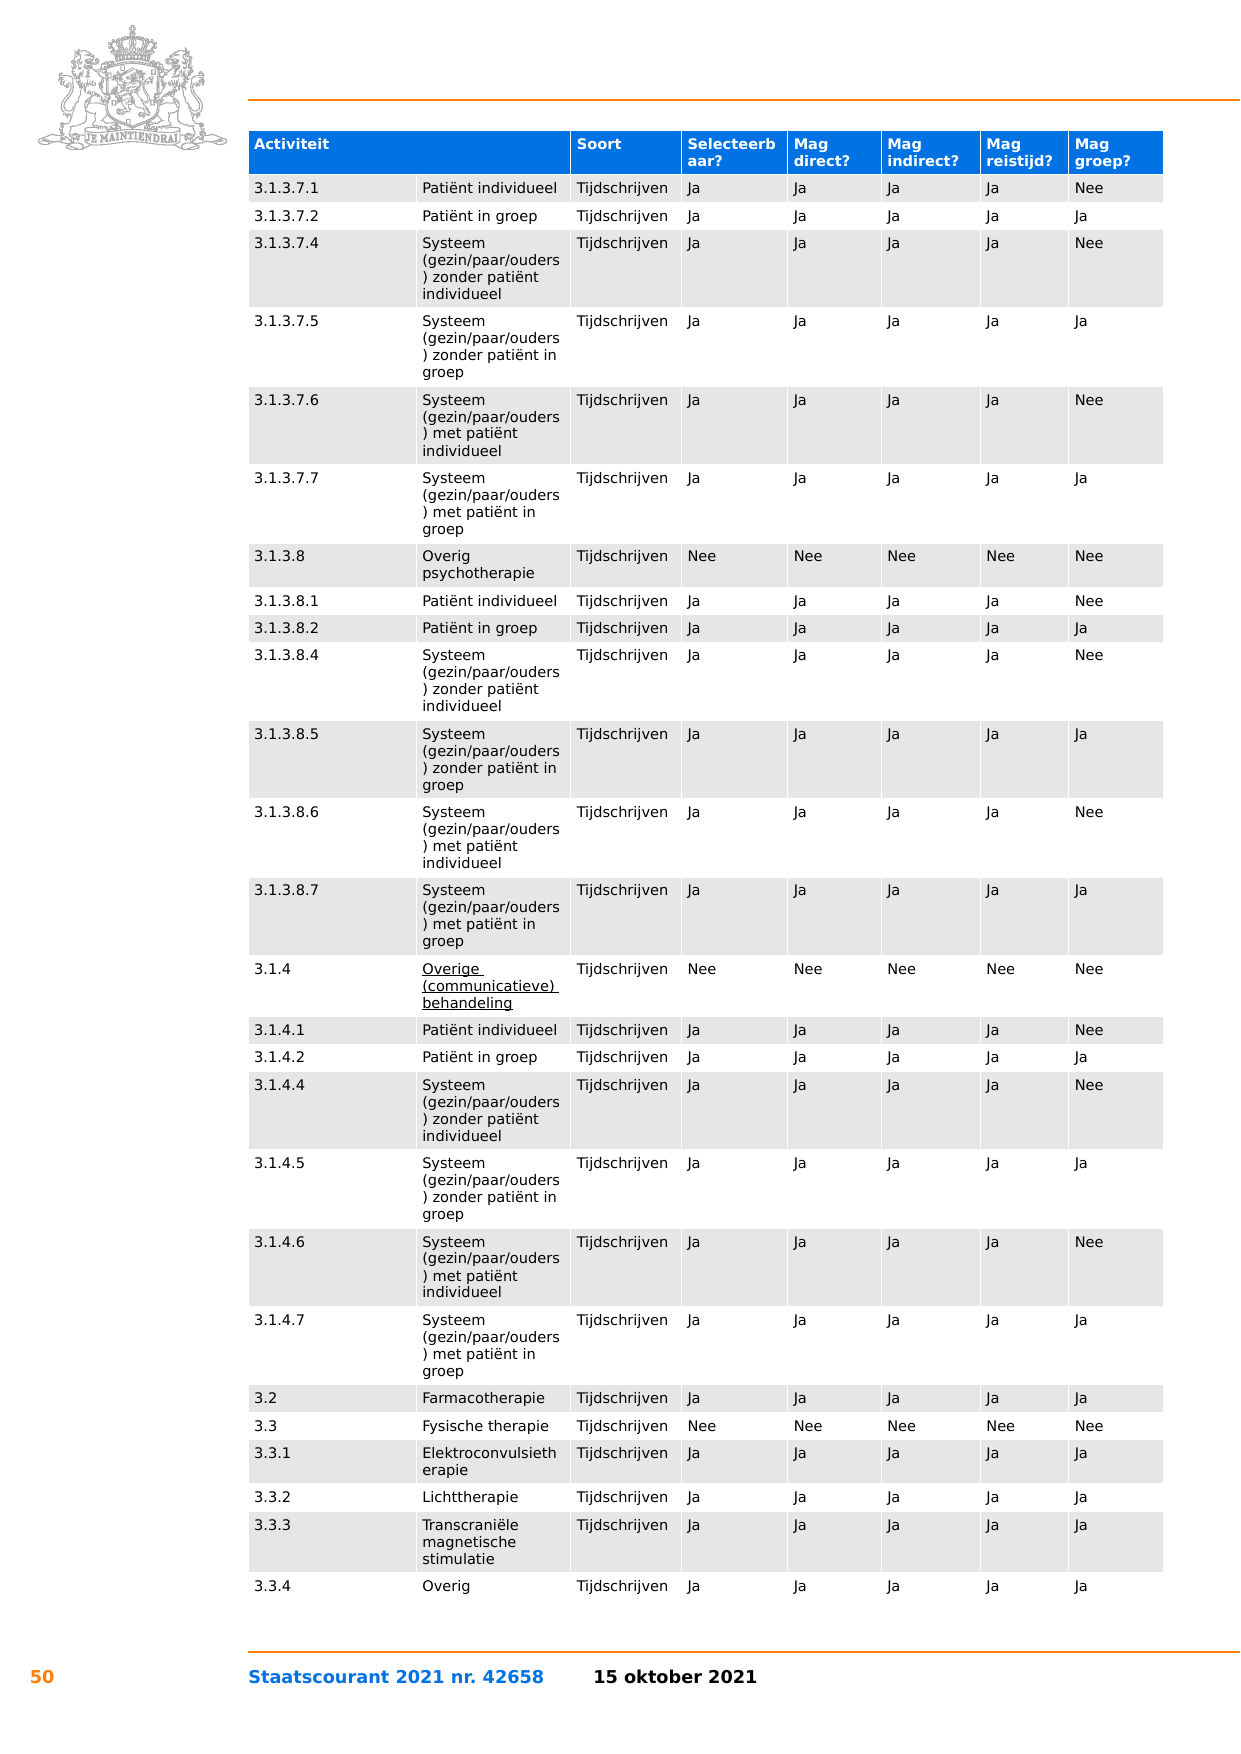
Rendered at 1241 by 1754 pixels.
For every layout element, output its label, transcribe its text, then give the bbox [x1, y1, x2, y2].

table_cell Ja [981, 387, 1068, 464]
table_cell Systeem (gezin/paar/ouders) zonder patiënt in groep [417, 721, 570, 798]
table_cell Ja [682, 230, 787, 307]
table_cell Ja [981, 175, 1068, 202]
table_cell Ja [981, 643, 1068, 720]
table_cell Tijdschrijven [571, 387, 681, 464]
table_cell Lichttherapie [417, 1485, 570, 1511]
table_cell Systeem (gezin/paar/ouders) met patiënt in groep [417, 465, 570, 542]
table_cell Tijdschrijven [571, 465, 681, 542]
table_cell Nee [1069, 1072, 1163, 1149]
table_cell Nee [1069, 544, 1163, 587]
table_cell Ja [788, 175, 881, 202]
table_cell Ja [1069, 309, 1163, 386]
table_header Mag indirect? [882, 131, 980, 174]
table_cell Tijdschrijven [571, 643, 681, 720]
table_cell Ja [981, 1150, 1068, 1228]
table_cell 3.1.4.2 [249, 1045, 416, 1071]
table_cell Ja [1069, 1440, 1163, 1483]
table_cell Ja [981, 465, 1068, 542]
table_cell Ja [981, 203, 1068, 229]
table_cell 3.1.3.8.6 [249, 799, 416, 877]
table_cell Ja [788, 387, 881, 464]
table_cell 3.1.3.8.5 [249, 721, 416, 798]
table_cell Ja [682, 1017, 787, 1044]
table_cell Ja [1069, 1385, 1163, 1412]
table_cell Ja [1069, 721, 1163, 798]
table_cell Ja [981, 1045, 1068, 1071]
table_cell Nee [882, 956, 980, 1016]
table_cell 3.1.4.6 [249, 1229, 416, 1306]
table_cell Ja [981, 1573, 1068, 1600]
table_cell Ja [1069, 1150, 1163, 1228]
table_cell Tijdschrijven [571, 1229, 681, 1306]
table_cell Tijdschrijven [571, 1017, 681, 1044]
table_cell Nee [682, 544, 787, 587]
table_cell 3.1.4 [249, 956, 416, 1016]
table_cell Ja [981, 1307, 1068, 1384]
table_cell Ja [682, 643, 787, 720]
table_cell Ja [788, 1072, 881, 1149]
table_cell Tijdschrijven [571, 721, 681, 798]
table_cell Ja [682, 1485, 787, 1511]
table_cell Ja [682, 1150, 787, 1228]
table_header Mag direct? [788, 131, 881, 174]
table_cell 3.1.3.8.7 [249, 878, 416, 955]
table_cell Patiënt in groep [417, 615, 570, 642]
table_cell Ja [882, 175, 980, 202]
table_cell Nee [682, 1413, 787, 1439]
table_cell Ja [788, 230, 881, 307]
table_cell Ja [682, 1512, 787, 1572]
table_cell Ja [1069, 1045, 1163, 1071]
table_cell Tijdschrijven [571, 1150, 681, 1228]
table_cell Ja [882, 1385, 980, 1412]
table_cell Ja [682, 1440, 787, 1483]
table_cell Tijdschrijven [571, 615, 681, 642]
table_cell Tijdschrijven [571, 1485, 681, 1511]
table_cell 3.3.4 [249, 1573, 416, 1600]
table_cell Ja [682, 799, 787, 877]
table_cell Ja [1069, 465, 1163, 542]
table_cell Ja [882, 309, 980, 386]
table_cell Transcraniële magnetische stimulatie [417, 1512, 570, 1572]
table_cell 3.3.2 [249, 1485, 416, 1511]
table_cell Ja [981, 1440, 1068, 1483]
table_cell Ja [788, 203, 881, 229]
table_cell Ja [788, 1307, 881, 1384]
table_cell Systeem (gezin/paar/ouders) zonder patiënt individueel [417, 230, 570, 307]
table_header Selecteerbaar? [682, 131, 787, 174]
table_cell Ja [788, 799, 881, 877]
table_cell Ja [882, 721, 980, 798]
table_cell Farmacotherapie [417, 1385, 570, 1412]
table_cell 3.1.4.4 [249, 1072, 416, 1149]
table_cell Ja [788, 1017, 881, 1044]
table_cell Ja [882, 1485, 980, 1511]
table_cell Ja [882, 387, 980, 464]
table_cell Ja [682, 1072, 787, 1149]
table_cell Nee [981, 956, 1068, 1016]
table_cell Ja [682, 1307, 787, 1384]
table_cell 3.1.4.7 [249, 1307, 416, 1384]
table_cell Ja [981, 1072, 1068, 1149]
table_cell Tijdschrijven [571, 588, 681, 614]
table_cell Tijdschrijven [571, 203, 681, 229]
table_cell Ja [981, 1017, 1068, 1044]
table_cell Ja [981, 588, 1068, 614]
table_cell Ja [1069, 615, 1163, 642]
table_cell Overig psychotherapie [417, 544, 570, 587]
table_cell Nee [788, 956, 881, 1016]
table_cell Ja [882, 203, 980, 229]
table_cell Ja [981, 615, 1068, 642]
table_cell Nee [1069, 230, 1163, 307]
table_cell 3.3.3 [249, 1512, 416, 1572]
table_cell Fysische therapie [417, 1413, 570, 1439]
table_cell Ja [682, 1045, 787, 1071]
table_cell Ja [788, 588, 881, 614]
table_cell Tijdschrijven [571, 1573, 681, 1600]
table_cell Ja [882, 1307, 980, 1384]
table_cell Overige (communicatieve) behandeling [417, 956, 570, 1016]
table_cell Ja [882, 1512, 980, 1572]
table_cell Overig [417, 1573, 570, 1600]
table_cell Ja [682, 721, 787, 798]
table_cell Tijdschrijven [571, 1512, 681, 1572]
table_cell 3.2 [249, 1385, 416, 1412]
table_cell Ja [882, 1017, 980, 1044]
table_cell 3.1.3.7.2 [249, 203, 416, 229]
table_cell 3.1.4.5 [249, 1150, 416, 1228]
table_cell Nee [1069, 1017, 1163, 1044]
table_cell Nee [682, 956, 787, 1016]
table_cell Ja [882, 878, 980, 955]
table_cell Ja [1069, 203, 1163, 229]
table_cell Ja [788, 615, 881, 642]
table_cell Nee [882, 544, 980, 587]
table_cell Systeem (gezin/paar/ouders) met patiënt in groep [417, 878, 570, 955]
table_cell Ja [882, 1229, 980, 1306]
table_cell Nee [1069, 799, 1163, 877]
table_cell Ja [682, 387, 787, 464]
table_cell Tijdschrijven [571, 1307, 681, 1384]
table_cell Ja [981, 721, 1068, 798]
table_cell 3.1.3.8.2 [249, 615, 416, 642]
table_cell 3.1.3.8.1 [249, 588, 416, 614]
table_cell Tijdschrijven [571, 1045, 681, 1071]
table_cell Ja [882, 588, 980, 614]
table_cell Ja [788, 1150, 881, 1228]
table_cell Ja [981, 1512, 1068, 1572]
table_header Mag reistijd? [981, 131, 1068, 174]
table_cell Ja [788, 1385, 881, 1412]
table_cell Tijdschrijven [571, 1072, 681, 1149]
table_cell Systeem (gezin/paar/ouders) zonder patiënt individueel [417, 643, 570, 720]
table_cell Tijdschrijven [571, 878, 681, 955]
table_cell Ja [788, 1512, 881, 1572]
table_cell Tijdschrijven [571, 799, 681, 877]
table_cell 3.1.3.8 [249, 544, 416, 587]
table_cell Ja [788, 1440, 881, 1483]
table_cell Ja [682, 175, 787, 202]
table_cell Nee [882, 1413, 980, 1439]
table_cell Tijdschrijven [571, 175, 681, 202]
table_cell 3.1.3.7.5 [249, 309, 416, 386]
table_cell Ja [682, 1573, 787, 1600]
table_cell Ja [882, 643, 980, 720]
table_cell Systeem (gezin/paar/ouders) zonder patiënt in groep [417, 1150, 570, 1228]
table_cell Ja [882, 1150, 980, 1228]
table_cell Systeem (gezin/paar/ouders) met patiënt individueel [417, 799, 570, 877]
table_cell Patiënt individueel [417, 588, 570, 614]
table_cell 3.3 [249, 1413, 416, 1439]
table_cell Ja [682, 1385, 787, 1412]
table_cell Ja [1069, 878, 1163, 955]
table_cell Ja [682, 878, 787, 955]
table_cell Ja [682, 1229, 787, 1306]
table_cell 3.1.3.7.6 [249, 387, 416, 464]
table_cell Systeem (gezin/paar/ouders) met patiënt individueel [417, 1229, 570, 1306]
table_cell Nee [1069, 588, 1163, 614]
table_cell Ja [1069, 1307, 1163, 1384]
table_cell Elektroconvulsietherapie [417, 1440, 570, 1483]
table_cell Nee [1069, 643, 1163, 720]
table_cell Ja [788, 643, 881, 720]
table_cell Ja [788, 1045, 881, 1071]
table_cell Ja [788, 1229, 881, 1306]
table_cell Ja [682, 203, 787, 229]
table_cell Ja [882, 1573, 980, 1600]
table_cell Ja [981, 1485, 1068, 1511]
table_cell Patiënt individueel [417, 175, 570, 202]
table_cell Ja [981, 878, 1068, 955]
table_cell Ja [981, 1229, 1068, 1306]
table_cell Ja [882, 1072, 980, 1149]
table_cell Ja [788, 1485, 881, 1511]
table_header Activiteit [249, 131, 570, 174]
table_cell Ja [981, 1385, 1068, 1412]
table_cell Ja [1069, 1573, 1163, 1600]
table_cell Ja [788, 465, 881, 542]
table_cell Ja [682, 615, 787, 642]
table_cell Ja [882, 615, 980, 642]
table_cell Ja [882, 799, 980, 877]
table_cell Patiënt in groep [417, 203, 570, 229]
table_cell Ja [882, 1440, 980, 1483]
table_cell Systeem (gezin/paar/ouders) met patiënt in groep [417, 1307, 570, 1384]
table_cell Nee [1069, 387, 1163, 464]
table_cell Ja [981, 309, 1068, 386]
table_cell Tijdschrijven [571, 1440, 681, 1483]
table_cell Ja [882, 465, 980, 542]
table_cell Nee [788, 1413, 881, 1439]
table_cell Tijdschrijven [571, 956, 681, 1016]
table_cell Ja [788, 1573, 881, 1600]
table_cell Tijdschrijven [571, 230, 681, 307]
table_cell Nee [788, 544, 881, 587]
table_cell Nee [1069, 175, 1163, 202]
table_cell Systeem (gezin/paar/ouders) zonder patiënt in groep [417, 309, 570, 386]
table_cell Patiënt in groep [417, 1045, 570, 1071]
table_cell Nee [1069, 1413, 1163, 1439]
table_cell Nee [1069, 956, 1163, 1016]
table_cell Ja [882, 230, 980, 307]
table_cell Ja [981, 799, 1068, 877]
picture [38, 25, 227, 150]
table_cell 3.1.3.7.7 [249, 465, 416, 542]
table_cell Ja [682, 465, 787, 542]
table_cell Ja [882, 1045, 980, 1071]
table_cell Tijdschrijven [571, 309, 681, 386]
table_cell Ja [788, 878, 881, 955]
table_header Mag groep? [1069, 131, 1163, 174]
table_cell Tijdschrijven [571, 1413, 681, 1439]
table_cell 3.1.3.7.1 [249, 175, 416, 202]
table_cell Ja [1069, 1485, 1163, 1511]
table_cell Ja [1069, 1512, 1163, 1572]
table_cell Systeem (gezin/paar/ouders) zonder patiënt individueel [417, 1072, 570, 1149]
table_cell 3.1.3.7.4 [249, 230, 416, 307]
table_cell Ja [981, 230, 1068, 307]
table_cell Ja [682, 309, 787, 386]
table_cell 3.1.3.8.4 [249, 643, 416, 720]
table_cell Patiënt individueel [417, 1017, 570, 1044]
table_cell Systeem (gezin/paar/ouders) met patiënt individueel [417, 387, 570, 464]
table_cell Tijdschrijven [571, 544, 681, 587]
table_cell Ja [682, 588, 787, 614]
table_cell 3.1.4.1 [249, 1017, 416, 1044]
table_cell 3.3.1 [249, 1440, 416, 1483]
table_cell Nee [981, 544, 1068, 587]
table_cell Tijdschrijven [571, 1385, 681, 1412]
table_header Soort [571, 131, 681, 174]
table_cell Ja [788, 309, 881, 386]
table_cell Nee [981, 1413, 1068, 1439]
table_cell Nee [1069, 1229, 1163, 1306]
table_cell Ja [788, 721, 881, 798]
